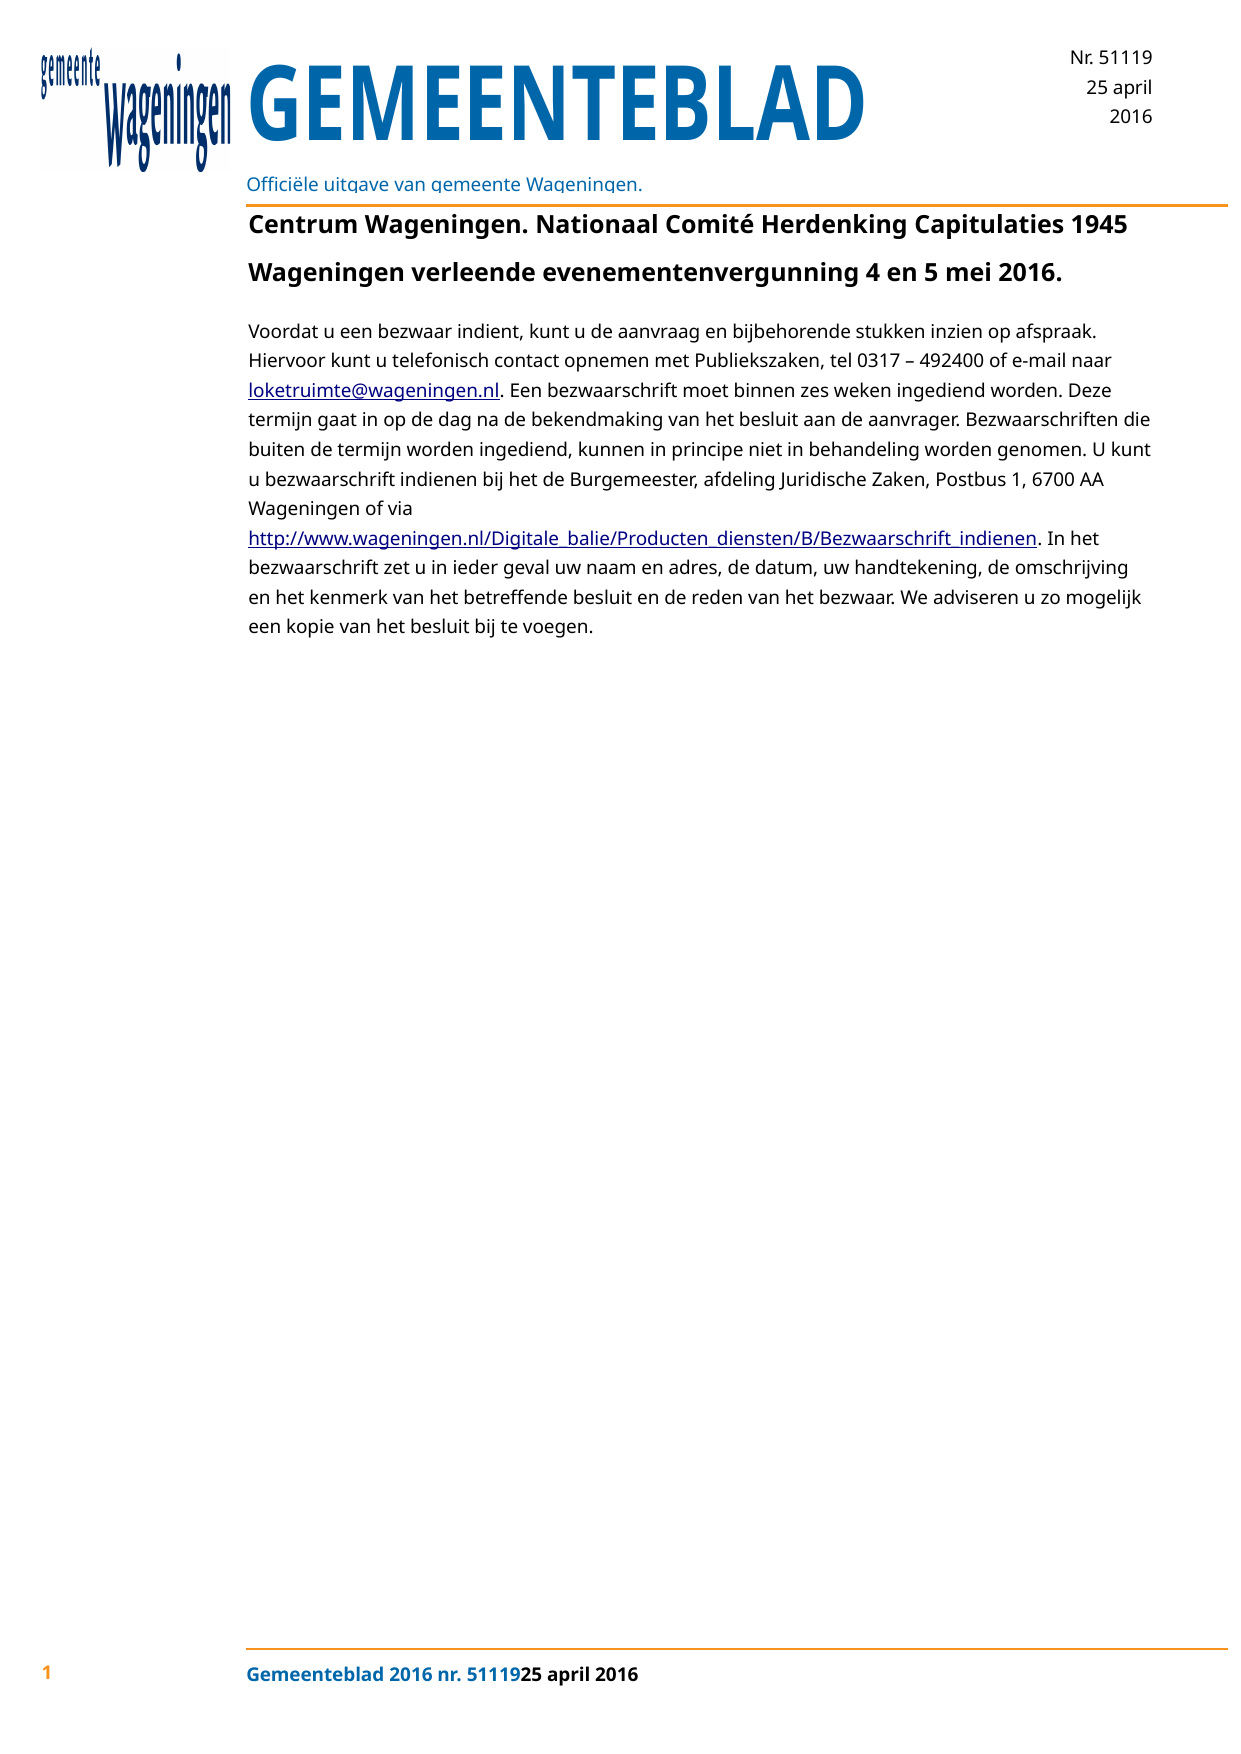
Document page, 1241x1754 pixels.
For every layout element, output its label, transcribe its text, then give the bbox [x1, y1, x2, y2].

text Voordat u een bezwaar indient, kunt u de aanvraag en bijbehorende stukken inzien op afspraak. Hiervoor kunt u telefonisch contact opnemen met Publiekszaken, tel 0317 – 492400 of e-mail naar loketruimte@wageningen.nl. Een bezwaarschrift moet binnen zes weken ingediend worden. Deze termijn gaat in op de dag na de bekendmaking van het besluit aan de aanvrager. Bezwaarschriften die buiten de termijn worden ingediend, kunnen in principe niet in behandeling worden genomen. U kunt u bezwaarschrift indienen bij het de Burgemeester, afdeling Juridische Zaken, Postbus 1, 6700 AA Wageningen of via http://www.wageningen.nl/Digitale_balie/Producten_diensten/B/Bezwaarschrift_indienen. In het bezwaarschrift zet u in ieder geval uw naam en adres, de datum, uw handtekening, de omschrijving en het kenmerk van het betreffende besluit en de reden van het bezwaar. We adviseren u zo mogelijk een kopie van het besluit bij te voegen. [248, 318, 1152, 639]
text Centrum Wageningen. Nationaal Comité Herdenking Capitulaties 1945 Wageningen verleende evenementenvergunning 4 en 5 mei 2016. [248, 207, 1152, 288]
picture [41, 47, 231, 172]
